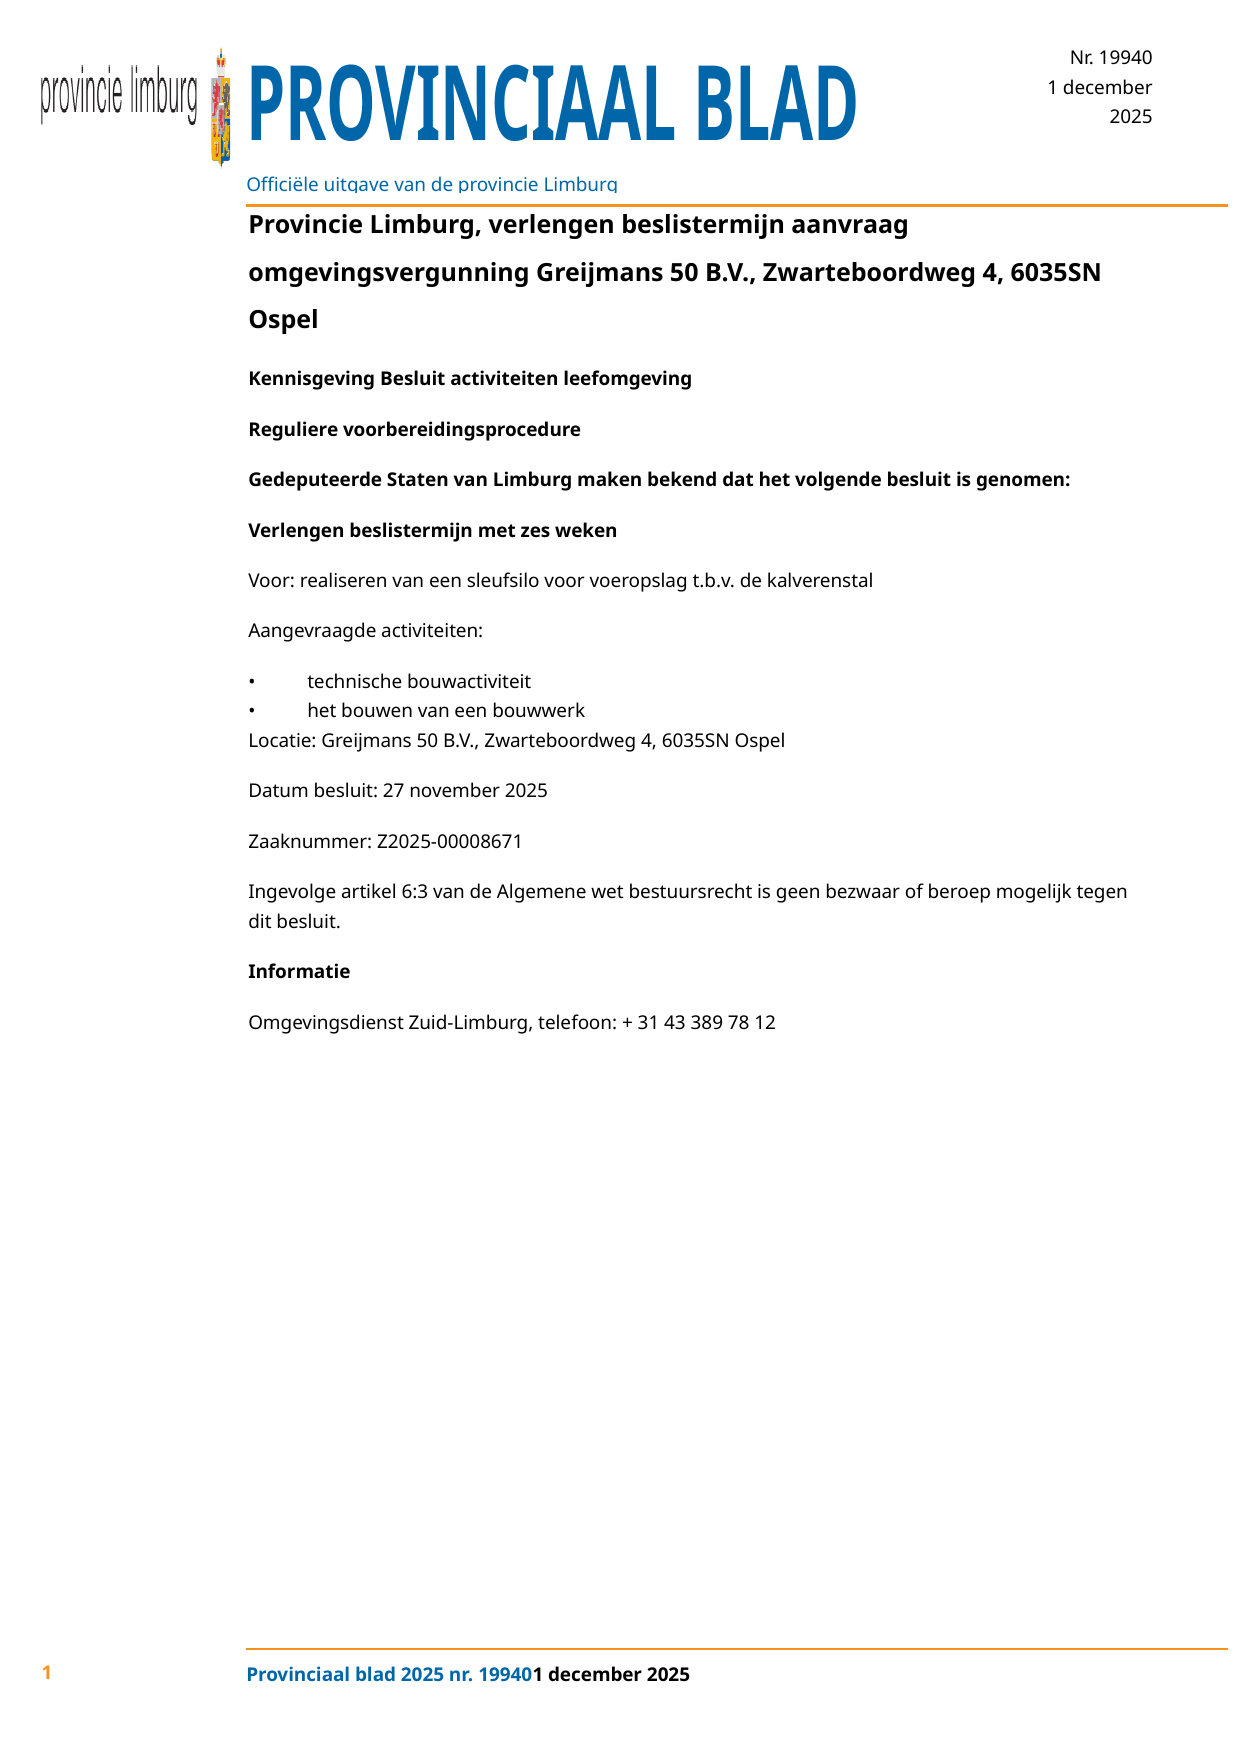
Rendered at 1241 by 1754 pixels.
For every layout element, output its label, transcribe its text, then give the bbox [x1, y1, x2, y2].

text Aangevraagde activiteiten: [248, 618, 1152, 643]
list het bouwen van een bouwwerk [248, 698, 1152, 723]
text Gedeputeerde Staten van Limburg maken bekend dat het volgende besluit is genomen: [248, 466, 1152, 492]
text Informatie [248, 958, 1152, 984]
text Ingevolge artikel 6:3 van de Algemene wet bestuursrecht is geen bezwaar of beroep mogelijk tegen dit besluit. [248, 878, 1152, 934]
text Provincie Limburg, verlengen beslistermijn aanvraag omgevingsvergunning Greijmans 50 B.V., Zwarteboordweg 4, 6035SN Ospel [248, 207, 1152, 336]
text Omgevingsdienst Zuid-Limburg, telefoon: + 31 43 389 78 12 [248, 1009, 1152, 1034]
picture [41, 47, 231, 172]
text Datum besluit: 27 november 2025 [248, 778, 1152, 803]
text Zaaknummer: Z2025-00008671 [248, 828, 1152, 854]
text Reguliere voorbereidingsprocedure [248, 416, 1152, 442]
list technische bouwactiviteit [248, 668, 1152, 694]
text Verlengen beslistermijn met zes weken [248, 517, 1152, 542]
text Kennisgeving Besluit activiteiten leefomgeving [248, 366, 1152, 391]
text Voor: realiseren van een sleufsilo voor voeropslag t.b.v. de kalverenstal [248, 567, 1152, 593]
text Locatie: Greijmans 50 B.V., Zwarteboordweg 4, 6035SN Ospel [248, 727, 1152, 753]
